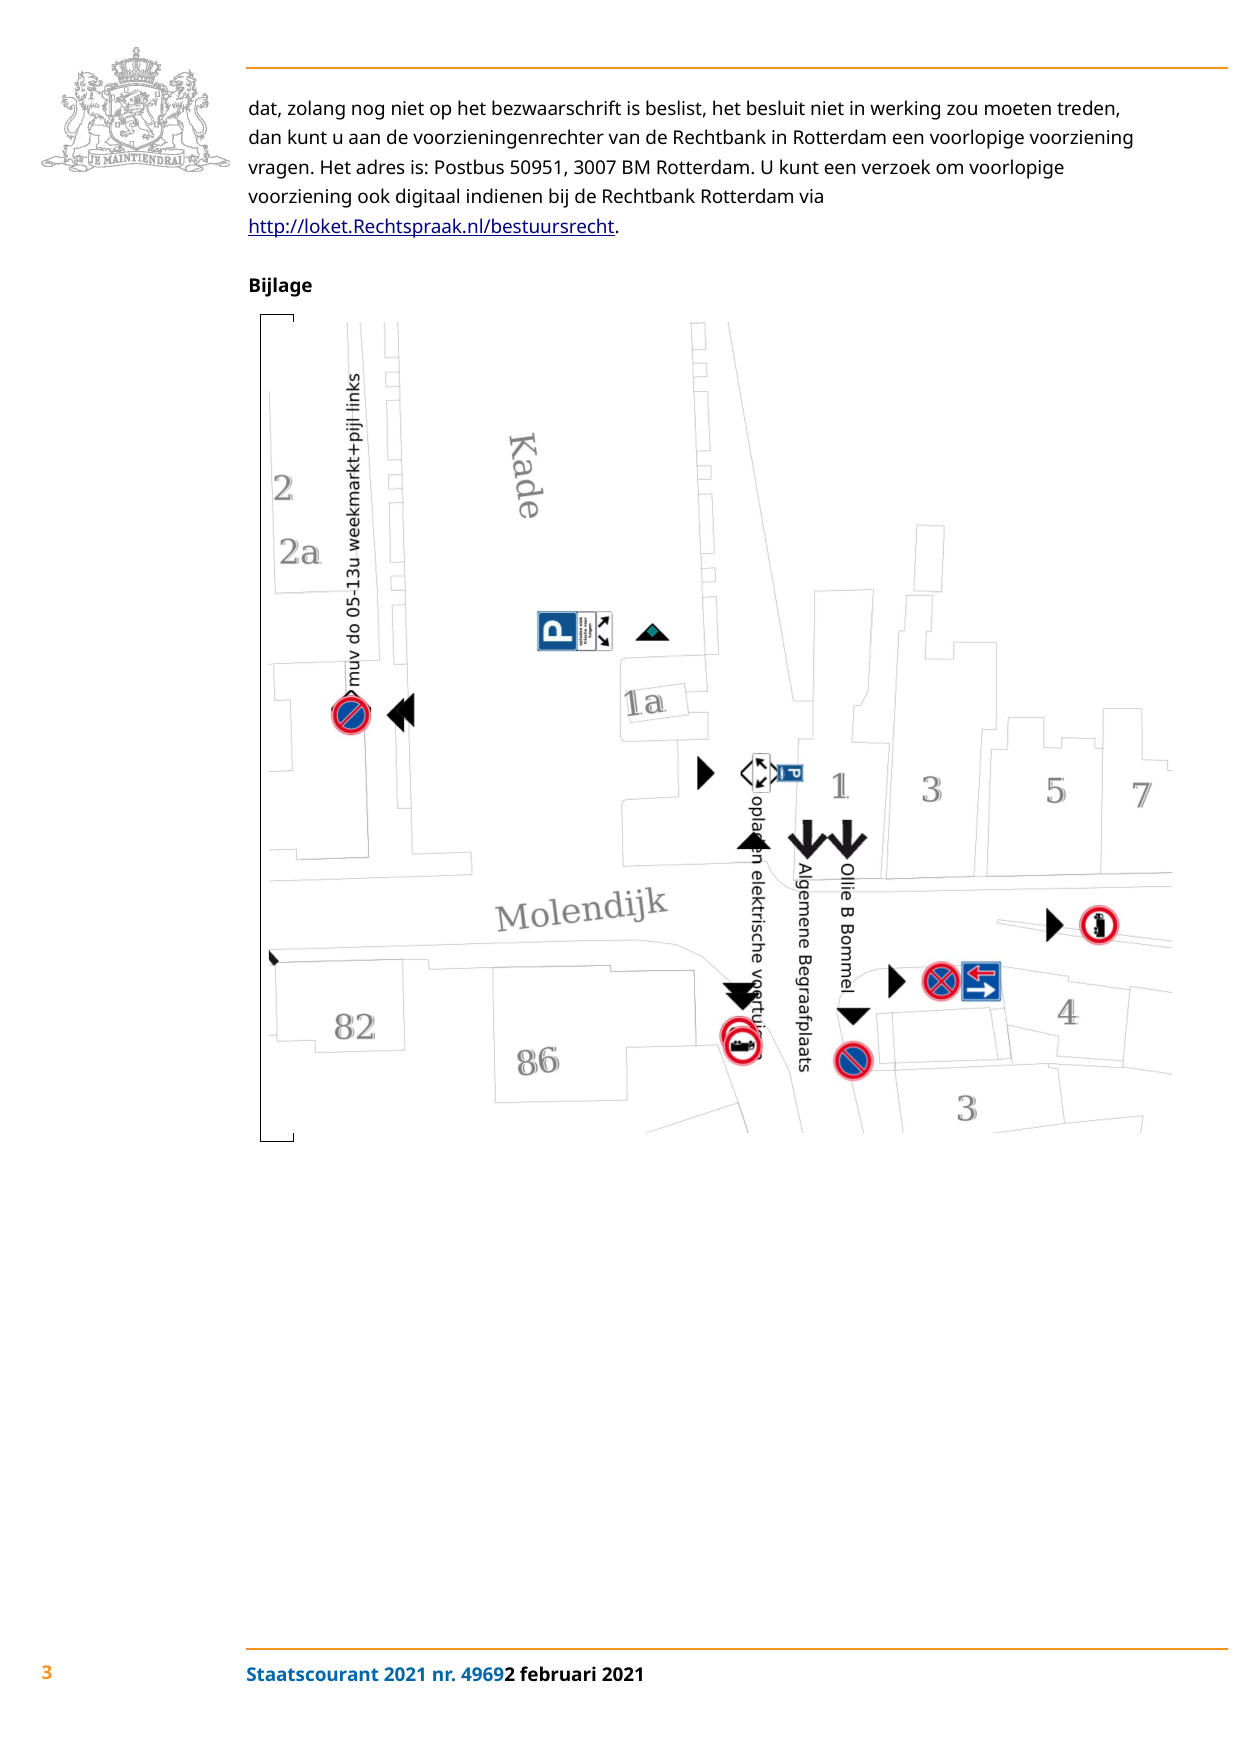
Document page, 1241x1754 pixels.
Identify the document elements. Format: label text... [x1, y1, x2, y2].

text Bijlage [248, 272, 1152, 298]
picture [41, 47, 231, 172]
picture [268, 322, 1173, 1133]
text dat, zolang nog niet op het bezwaarschrift is beslist, het besluit niet in werking zou moeten treden, dan kunt u aan de voorzieningenrechter van de Rechtbank in Rotterdam een voorlopige voorziening vragen. Het adres is: Postbus 50951, 3007 BM Rotterdam. U kunt een verzoek om voorlopige voorziening ook digitaal indienen bij de Rechtbank Rotterdam via http://loket.Rechtspraak.nl/bestuursrecht. [248, 95, 1152, 239]
